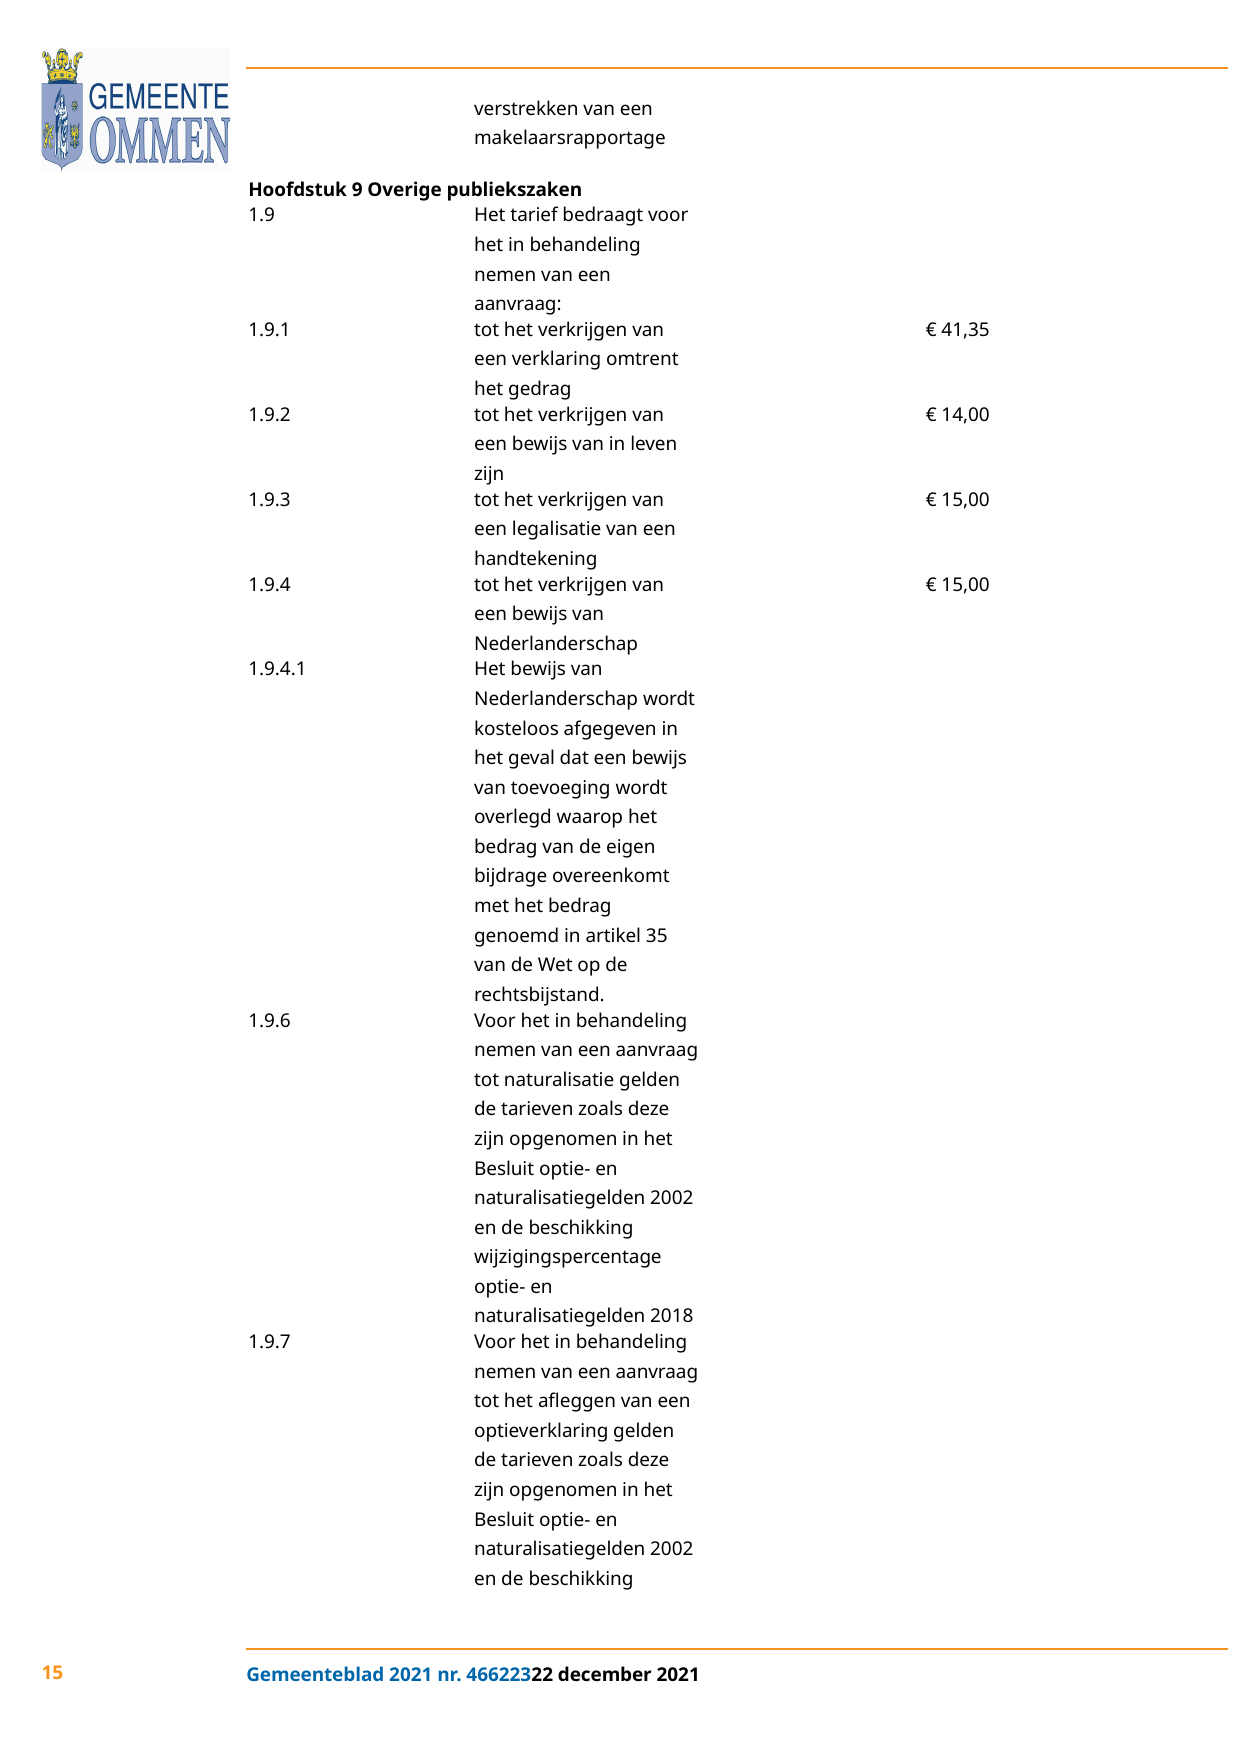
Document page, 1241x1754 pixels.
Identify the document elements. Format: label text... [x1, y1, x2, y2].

table_cell 1.9.3 [248, 486, 474, 571]
table_cell 1.9.2 [248, 401, 474, 486]
table_cell verstrekken van een makelaarsrapportage [474, 95, 700, 150]
table_cell [474, 150, 700, 176]
table_cell € 14,00 [926, 401, 1152, 486]
table_cell [926, 150, 1152, 176]
table_cell 1.9.4.1 [248, 656, 474, 1007]
table_cell 1.9.7 [248, 1328, 474, 1591]
table_cell [700, 95, 926, 150]
table_cell [700, 202, 926, 316]
table_cell [926, 1328, 1152, 1591]
table_cell [700, 176, 926, 202]
table_cell [700, 150, 926, 176]
table_cell [248, 95, 474, 150]
table_cell tot het verkrijgen van een bewijs van Nederlanderschap [474, 571, 700, 656]
table_cell 1.9 [248, 202, 474, 316]
table_cell Voor het in behandeling nemen van een aanvraag tot naturalisatie gelden de tarieven zoals deze zijn opgenomen in het Besluit optie- en naturalisatiegelden 2002 en de beschikking wijzigingspercentage optie- en naturalisatiegelden 2018 [474, 1007, 700, 1328]
table_cell [700, 1007, 926, 1328]
table_cell tot het verkrijgen van een verklaring omtrent het gedrag [474, 316, 700, 401]
table_cell [700, 401, 926, 486]
table_cell [926, 656, 1152, 1007]
table_cell Het tarief bedraagt voor het in behandeling nemen van een aanvraag: [474, 202, 700, 316]
table_cell € 41,35 [926, 316, 1152, 401]
table_cell [700, 486, 926, 571]
table_cell [248, 150, 474, 176]
table_cell Voor het in behandeling nemen van een aanvraag tot het afleggen van een optieverklaring gelden de tarieven zoals deze zijn opgenomen in het Besluit optie- en naturalisatiegelden 2002 en de beschikking [474, 1328, 700, 1591]
table_cell tot het verkrijgen van een bewijs van in leven zijn [474, 401, 700, 486]
table_cell [700, 1328, 926, 1591]
table_cell € 15,00 [926, 571, 1152, 656]
table_cell [926, 202, 1152, 316]
table_cell tot het verkrijgen van een legalisatie van een handtekening [474, 486, 700, 571]
table_cell [926, 176, 1152, 202]
table_cell [700, 571, 926, 656]
table_cell € 15,00 [926, 486, 1152, 571]
table_cell [700, 316, 926, 401]
table_cell [700, 656, 926, 1007]
table_cell 1.9.1 [248, 316, 474, 401]
table_cell 1.9.6 [248, 1007, 474, 1328]
table_cell Het bewijs van Nederlanderschap wordt kosteloos afgegeven in het geval dat een bewijs van toevoeging wordt overlegd waarop het bedrag van de eigen bijdrage overeenkomt met het bedrag genoemd in artikel 35 van de Wet op de rechtsbijstand. [474, 656, 700, 1007]
picture [41, 47, 231, 172]
table_cell 1.9.4 [248, 571, 474, 656]
table_cell [926, 95, 1152, 150]
table_cell Hoofdstuk 9 Overige publiekszaken [248, 176, 700, 202]
table_cell [926, 1007, 1152, 1328]
